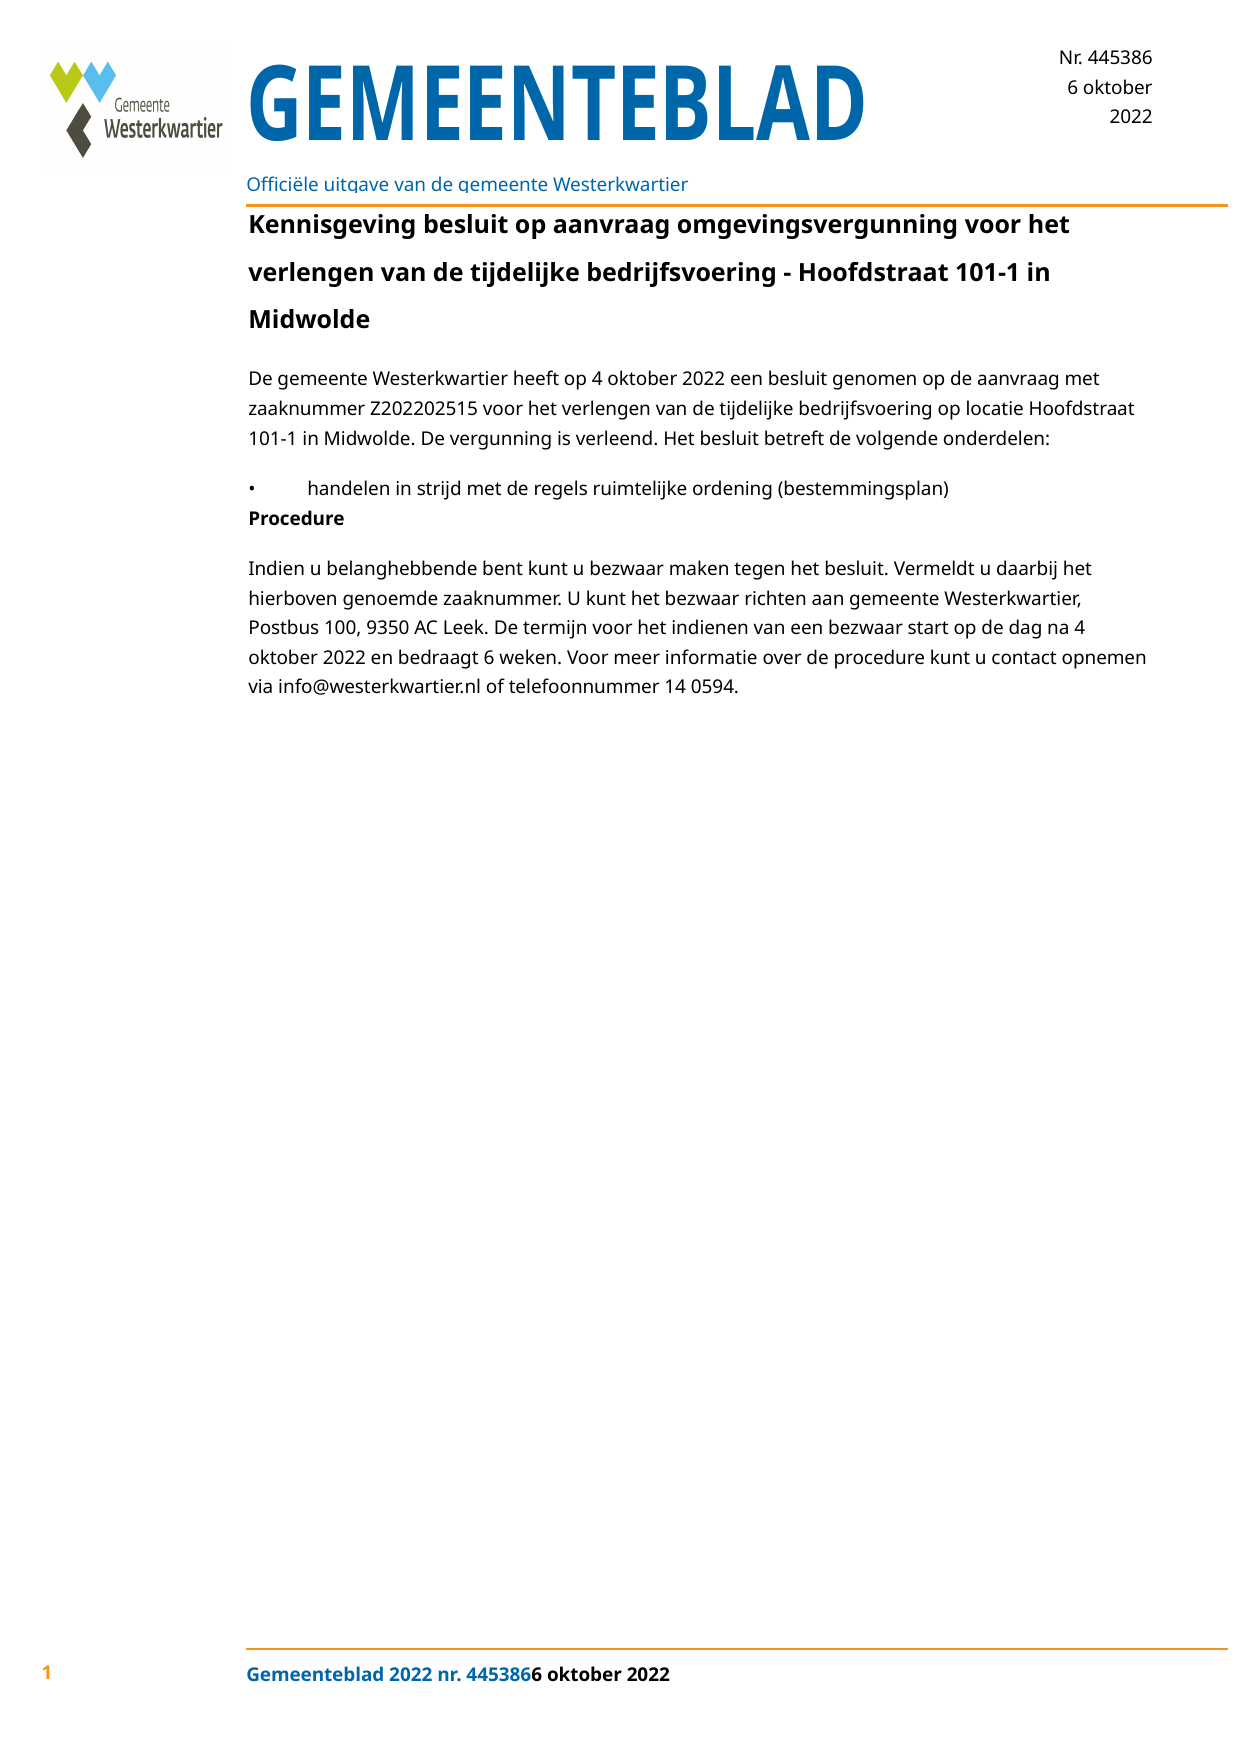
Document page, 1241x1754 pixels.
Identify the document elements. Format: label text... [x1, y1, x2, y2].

picture [41, 47, 231, 172]
text Indien u belanghebbende bent kunt u bezwaar maken tegen het besluit. Vermeldt u daarbij het hierboven genoemde zaaknummer. U kunt het bezwaar richten aan gemeente Westerkwartier, Postbus 100, 9350 AC Leek. De termijn voor het indienen van een bezwaar start op de dag na 4 oktober 2022 en bedraagt 6 weken. Voor meer informatie over de procedure kunt u contact opnemen via info@westerkwartier.nl of telefoonnummer 14 0594. [248, 555, 1152, 699]
text De gemeente Westerkwartier heeft op 4 oktober 2022 een besluit genomen op de aanvraag met zaaknummer Z202202515 voor het verlengen van de tijdelijke bedrijfsvoering op locatie Hoofdstraat 101-1 in Midwolde. De vergunning is verleend. Het besluit betreft de volgende onderdelen: [248, 366, 1152, 450]
text Kennisgeving besluit op aanvraag omgevingsvergunning voor het verlengen van de tijdelijke bedrijfsvoering - Hoofdstraat 101-1 in Midwolde [248, 207, 1152, 336]
text Procedure [248, 505, 1152, 530]
list handelen in strijd met de regels ruimtelijke ordening (bestemmingsplan) [248, 475, 1152, 501]
